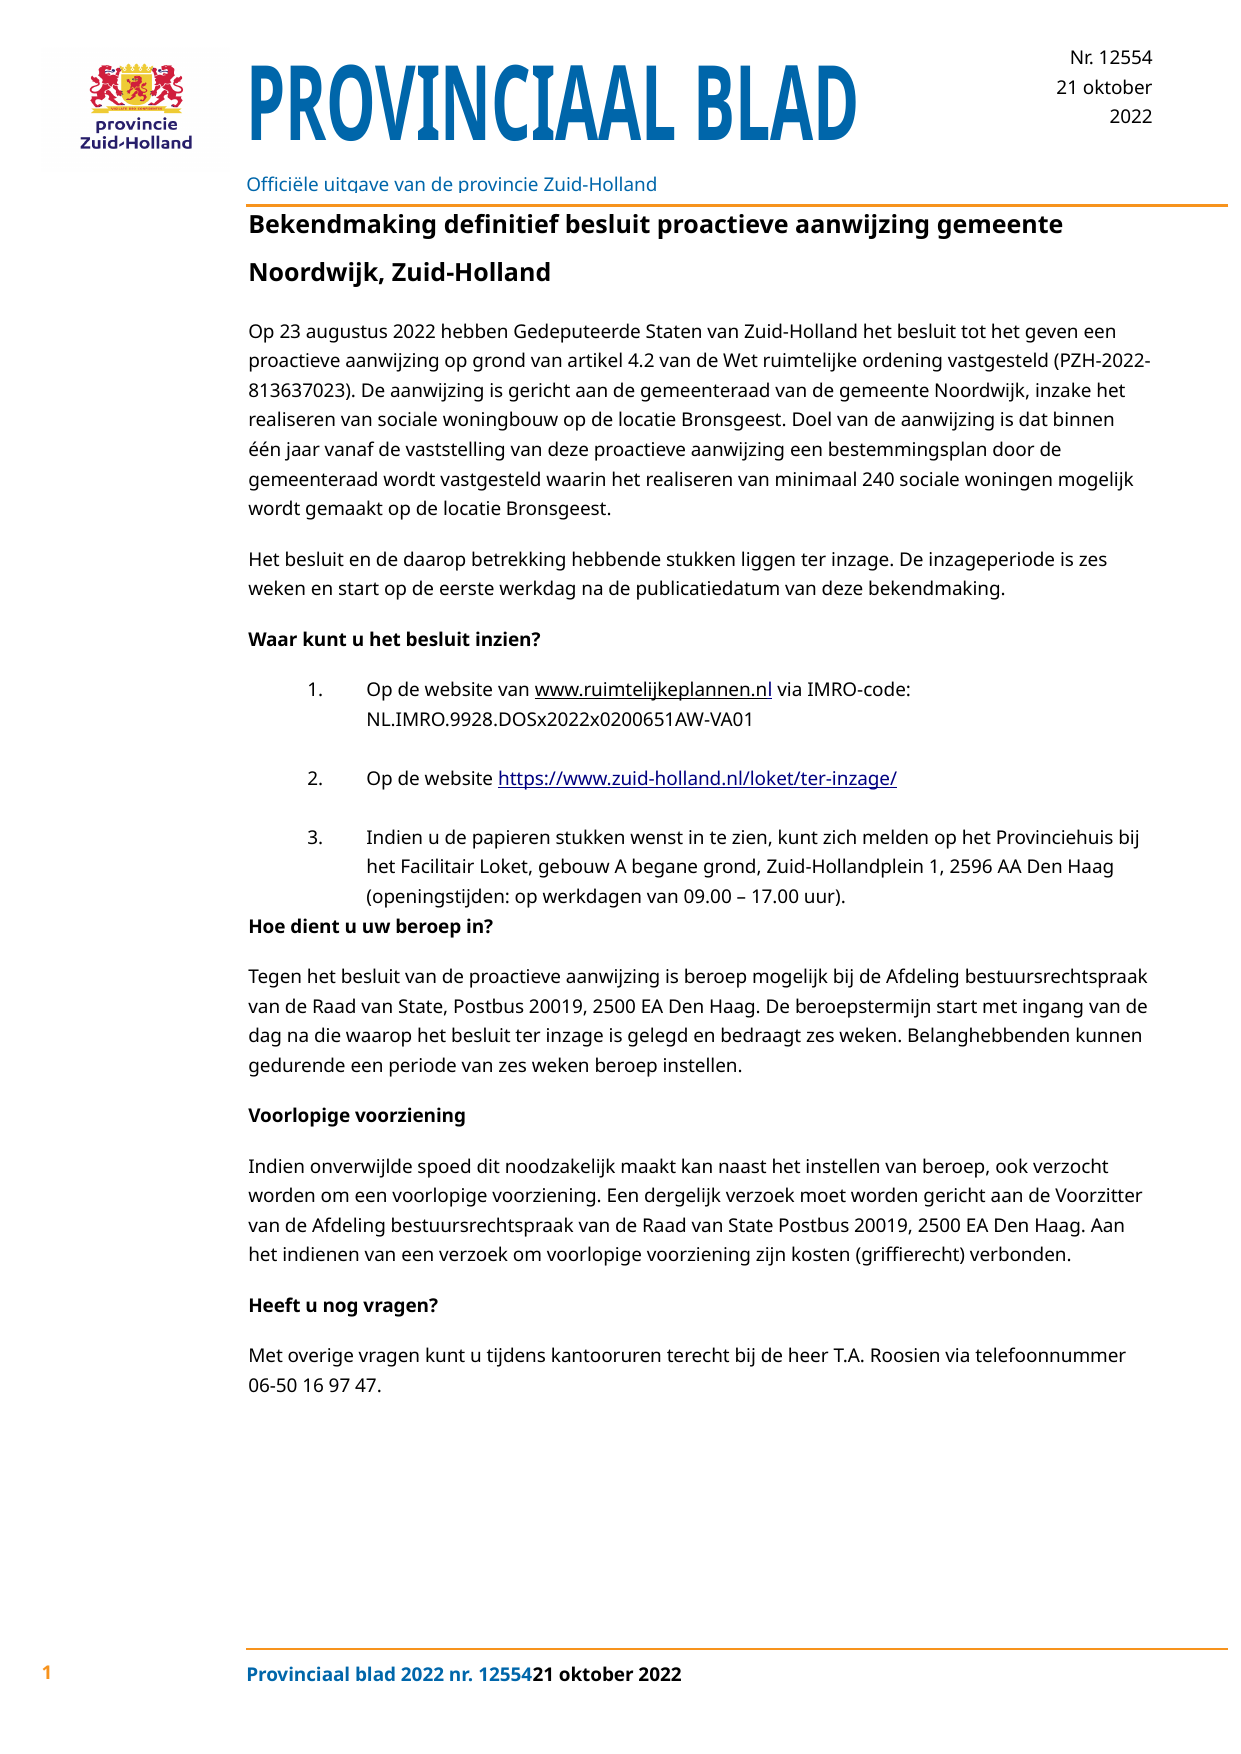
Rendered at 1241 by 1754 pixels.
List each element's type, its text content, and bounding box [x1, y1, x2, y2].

picture [41, 47, 231, 172]
text Bekendmaking definitief besluit proactieve aanwijzing gemeente Noordwijk, Zuid-Holland [248, 207, 1152, 288]
text Met overige vragen kunt u tijdens kantooruren terecht bij de heer T.A. Roosien via telefoonnummer 06-50 16 97 47. [248, 1342, 1152, 1398]
list Indien u de papieren stukken wenst in te zien, kunt zich melden op het Provinciehuis bij het Facilitair Loket, gebouw A begane grond, Zuid-Hollandplein 1, 2596 AA Den Haag (openingstijden: op werkdagen van 09.00 – 17.00 uur). [307, 824, 1152, 909]
text Op 23 augustus 2022 hebben Gedeputeerde Staten van Zuid-Holland het besluit tot het geven een proactieve aanwijzing op grond van artikel 4.2 van de Wet ruimtelijke ordening vastgesteld (PZH-2022-813637023). De aanwijzing is gericht aan de gemeenteraad van de gemeente Noordwijk, inzake het realiseren van sociale woningbouw op de locatie Bronsgeest. Doel van de aanwijzing is dat binnen één jaar vanaf de vaststelling van deze proactieve aanwijzing een bestemmingsplan door de gemeenteraad wordt vastgesteld waarin het realiseren van minimaal 240 sociale woningen mogelijk wordt gemaakt op de locatie Bronsgeest. [248, 318, 1152, 521]
text Voorlopige voorziening [248, 1102, 1152, 1128]
text Heeft u nog vragen? [248, 1292, 1152, 1318]
list Op de website van www.ruimtelijkeplannen.nl via IMRO-code: NL.IMRO.9928.DOSx2022x0200651AW-VA01 [307, 676, 1152, 732]
text Waar kunt u het besluit inzien? [248, 626, 1152, 652]
text Het besluit en de daarop betrekking hebbende stukken liggen ter inzage. De inzageperiode is zes weken en start op de eerste werkdag na de publicatiedatum van deze bekendmaking. [248, 546, 1152, 601]
text Indien onverwijlde spoed dit noodzakelijk maakt kan naast het instellen van beroep, ook verzocht worden om een voorlopige voorziening. Een dergelijk verzoek moet worden gericht aan de Voorzitter van de Afdeling bestuursrechtspraak van de Raad van State Postbus 20019, 2500 EA Den Haag. Aan het indienen van een verzoek om voorlopige voorziening zijn kosten (griffierecht) verbonden. [248, 1153, 1152, 1267]
text Tegen het besluit van de proactieve aanwijzing is beroep mogelijk bij de Afdeling bestuursrechtspraak van de Raad van State, Postbus 20019, 2500 EA Den Haag. De beroepstermijn start met ingang van de dag na die waarop het besluit ter inzage is gelegd en bedraagt zes weken. Belanghebbenden kunnen gedurende een periode van zes weken beroep instellen. [248, 963, 1152, 1078]
text Hoe dient u uw beroep in? [248, 913, 1152, 939]
list Op de website https://www.zuid-holland.nl/loket/ter-inzage/ [307, 765, 1152, 791]
